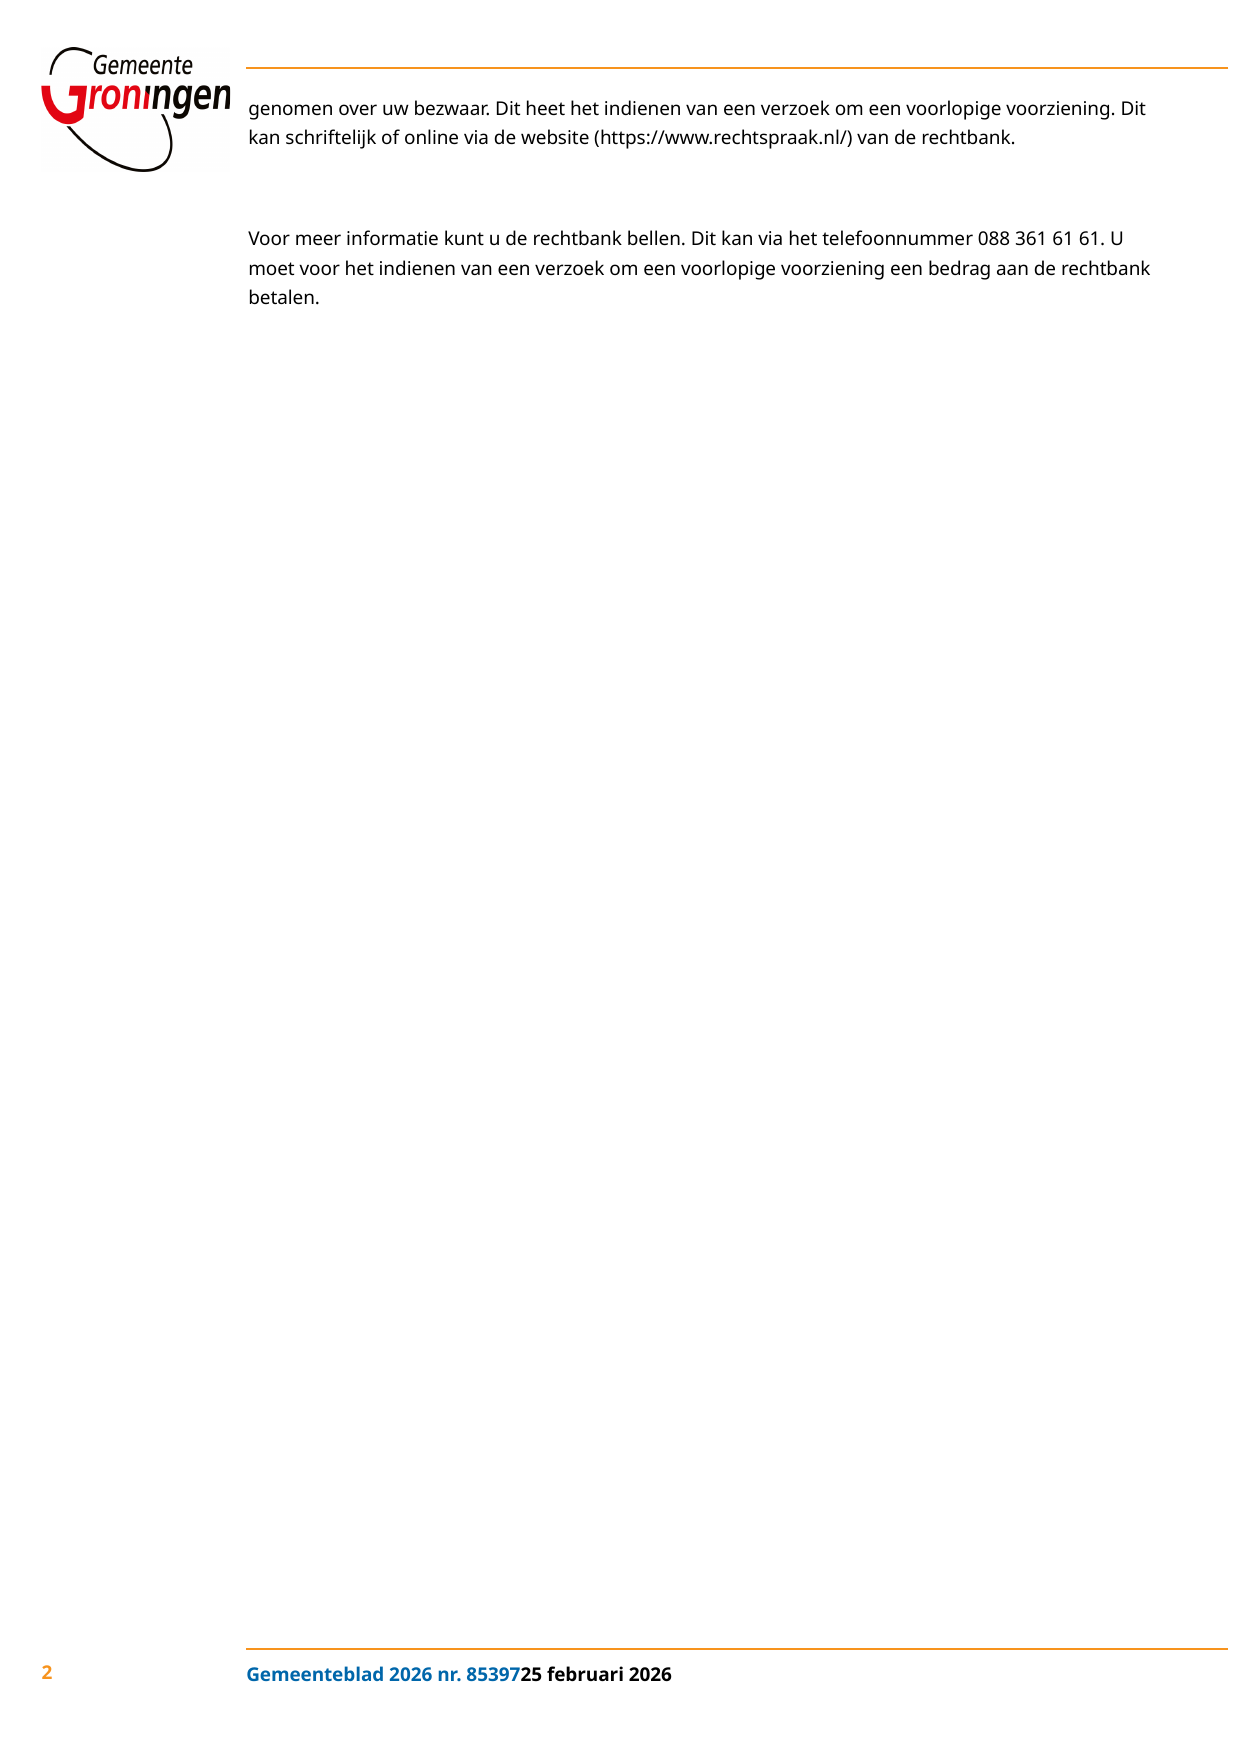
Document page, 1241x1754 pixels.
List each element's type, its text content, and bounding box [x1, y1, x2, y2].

text Voor meer informatie kunt u de rechtbank bellen. Dit kan via het telefoonnummer 088 361 61 61. U moet voor het indienen van een verzoek om een voorlopige voorziening een bedrag aan de rechtbank betalen. [248, 225, 1152, 310]
text genomen over uw bezwaar. Dit heet het indienen van een verzoek om een voorlopige voorziening. Dit kan schriftelijk of online via de website (https://www.rechtspraak.nl/) van de rechtbank. [248, 95, 1152, 150]
picture [41, 47, 231, 172]
